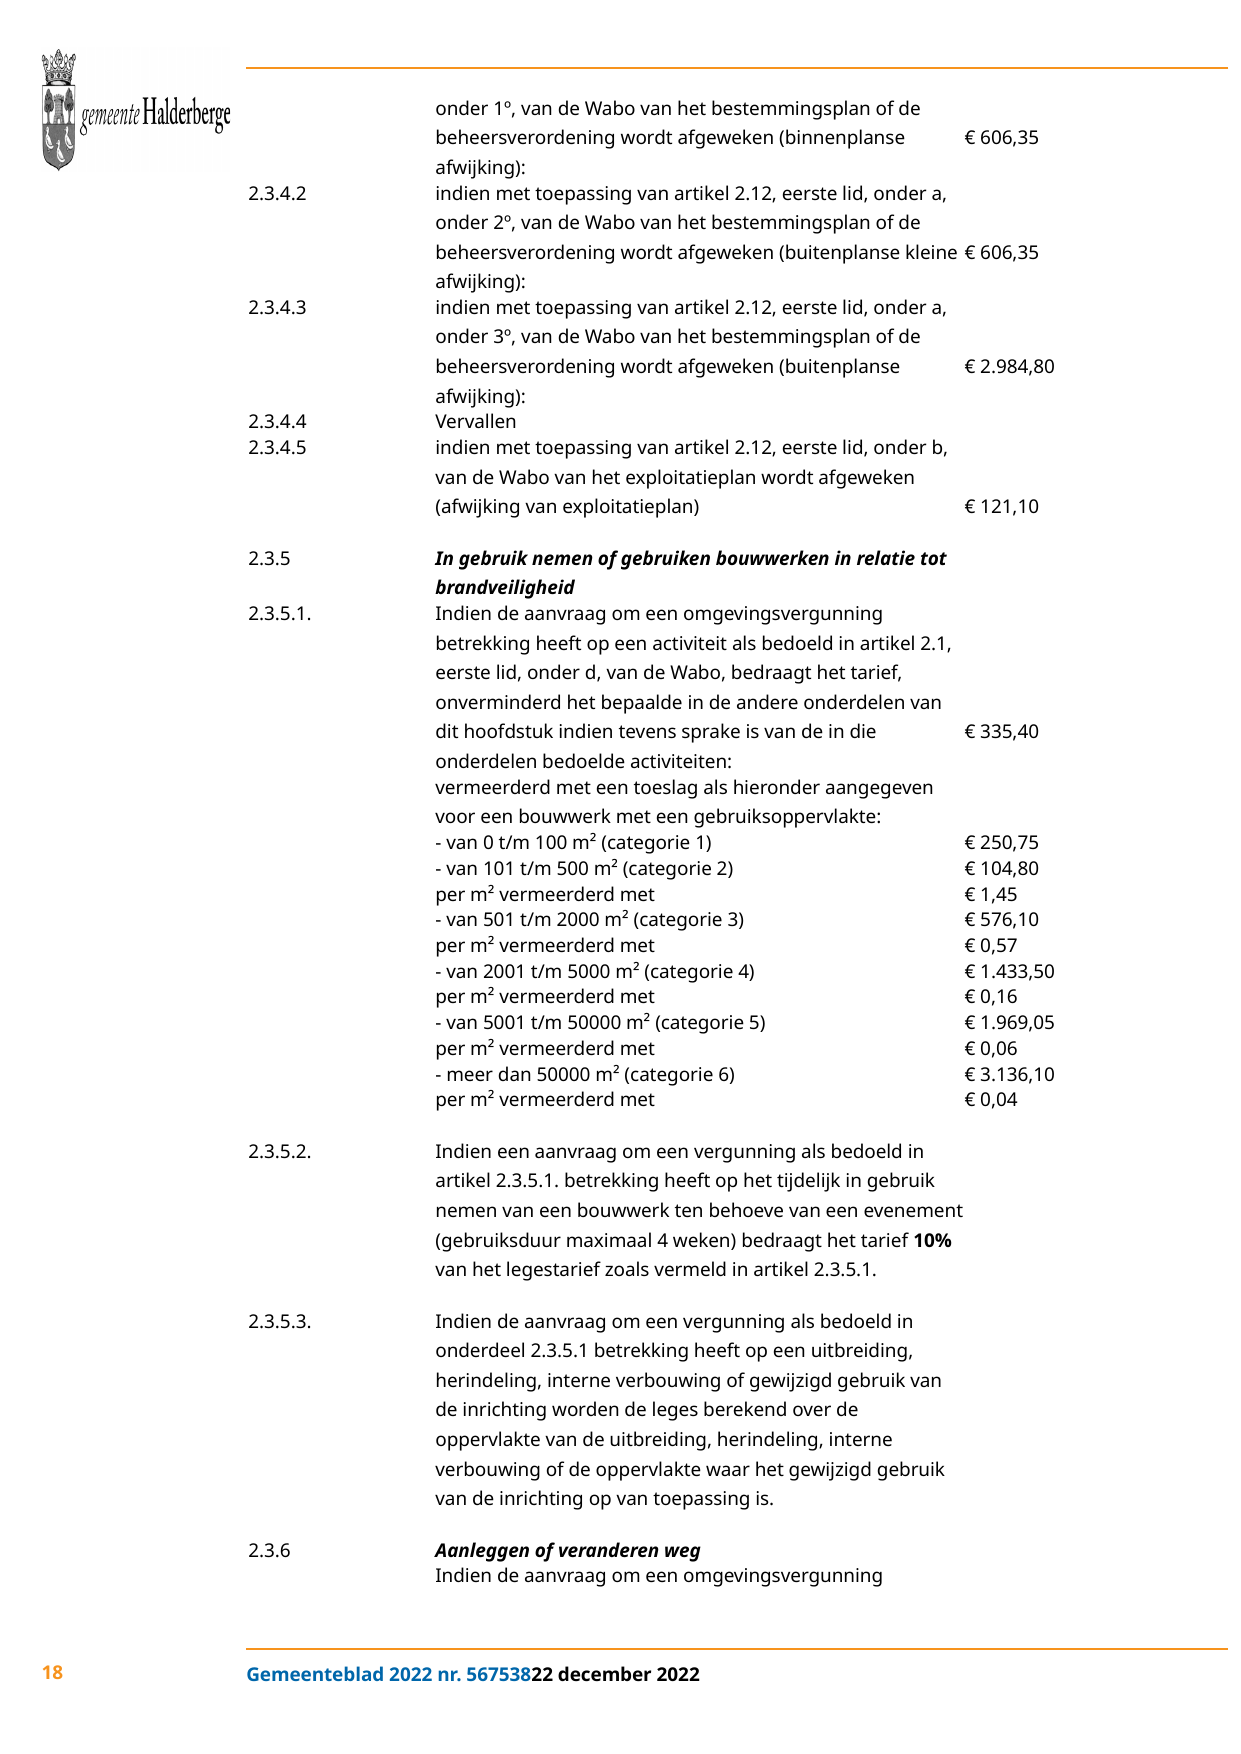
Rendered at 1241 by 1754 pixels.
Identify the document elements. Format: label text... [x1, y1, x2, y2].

table_cell [435, 1282, 964, 1308]
table_cell 2.3.4.2 [248, 180, 435, 294]
table_cell € 2.984,80 [964, 294, 1152, 409]
table_cell Indien de aanvraag om een vergunning als bedoeld in onderdeel 2.3.5.1 betrekking heeft op een uitbreiding, herindeling, interne verbouwing of gewijzigd gebruik van de inrichting worden de leges berekend over de oppervlakte van de uitbreiding, herindeling, interne verbouwing of de oppervlakte waar het gewijzigd gebruik van de inrichting op van toepassing is. [435, 1308, 964, 1511]
table_cell [964, 1112, 1152, 1138]
table_cell 2.3.6 [248, 1537, 435, 1562]
table_cell € 1,45 [964, 881, 1152, 906]
table_cell [964, 1282, 1152, 1308]
table_cell Aanleggen of veranderen weg [435, 1537, 964, 1562]
table_cell - van 501 t/m 2000 m² (categorie 3) [435, 906, 964, 932]
table_cell per m² vermeerderd met [435, 932, 964, 958]
table_cell [248, 855, 435, 881]
table_cell per m² vermeerderd met [435, 984, 964, 1009]
table_cell [248, 1112, 435, 1138]
table_cell € 121,10 [964, 434, 1152, 519]
table_cell [964, 1537, 1152, 1562]
table_cell vermeerderd met een toeslag als hieronder aangegeven voor een bouwwerk met een gebruiksoppervlakte: [435, 774, 964, 829]
table_cell € 0,04 [964, 1087, 1152, 1112]
table_cell per m² vermeerderd met [435, 881, 964, 906]
table_cell [248, 1282, 435, 1308]
table_cell € 606,35 [964, 95, 1152, 180]
table_cell [964, 545, 1152, 600]
table_cell € 0,06 [964, 1035, 1152, 1061]
table_cell [964, 1308, 1152, 1511]
table_cell [248, 1035, 435, 1061]
table_cell € 0,57 [964, 932, 1152, 958]
table_cell [248, 1563, 435, 1588]
table_cell € 0,16 [964, 984, 1152, 1009]
table_cell 2.3.5.3. [248, 1308, 435, 1511]
table_cell [248, 881, 435, 906]
picture [41, 47, 231, 172]
table_cell 2.3.4.5 [248, 434, 435, 519]
table_cell [964, 1138, 1152, 1282]
table_cell indien met toepassing van artikel 2.12, eerste lid, onder b, van de Wabo van het exploitatieplan wordt afgeweken (afwijking van exploitatieplan) [435, 434, 964, 519]
table_cell € 250,75 [964, 829, 1152, 855]
table_cell [964, 1511, 1152, 1537]
table_cell [435, 1112, 964, 1138]
table_cell Indien de aanvraag om een omgevingsvergunning [435, 1563, 964, 1588]
table_cell [248, 932, 435, 958]
table_cell 2.3.4.4 [248, 409, 435, 434]
table_cell 2.3.5.2. [248, 1138, 435, 1282]
table_cell - van 5001 t/m 50000 m² (categorie 5) [435, 1009, 964, 1035]
table_cell Indien een aanvraag om een vergunning als bedoeld in artikel 2.3.5.1. betrekking heeft op het tijdelijk in gebruik nemen van een bouwwerk ten behoeve van een evenement (gebruiksduur maximaal 4 weken) bedraagt het tarief 10% van het legestarief zoals vermeld in artikel 2.3.5.1. [435, 1138, 964, 1282]
table_cell [248, 774, 435, 829]
table_cell [248, 1061, 435, 1087]
table_cell [248, 906, 435, 932]
table_cell [435, 1511, 964, 1537]
table_cell 2.3.4.3 [248, 294, 435, 409]
table_cell Indien de aanvraag om een omgevingsvergunning betrekking heeft op een activiteit als bedoeld in artikel 2.1, eerste lid, onder d, van de Wabo, bedraagt het tarief, onverminderd het bepaalde in de andere onderdelen van dit hoofdstuk indien tevens sprake is van de in die onderdelen bedoelde activiteiten: [435, 600, 964, 774]
table_cell € 606,35 [964, 180, 1152, 294]
table_cell [248, 95, 435, 180]
table_cell [964, 774, 1152, 829]
table_cell 2.3.5.1. [248, 600, 435, 774]
table_cell [248, 1511, 435, 1537]
table_cell - van 101 t/m 500 m² (categorie 2) [435, 855, 964, 881]
table_cell [964, 519, 1152, 545]
table_cell indien met toepassing van artikel 2.12, eerste lid, onder a, onder 3º, van de Wabo van het bestemmingsplan of de beheersverordening wordt afgeweken (buitenplanse afwijking): [435, 294, 964, 409]
table_cell 2.3.5 [248, 545, 435, 600]
table_cell € 576,10 [964, 906, 1152, 932]
table_cell - van 0 t/m 100 m² (categorie 1) [435, 829, 964, 855]
table_cell indien met toepassing van artikel 2.12, eerste lid, onder a, onder 2º, van de Wabo van het bestemmingsplan of de beheersverordening wordt afgeweken (buitenplanse kleine afwijking): [435, 180, 964, 294]
table_cell [248, 829, 435, 855]
table_cell € 1.433,50 [964, 958, 1152, 984]
table_cell € 335,40 [964, 600, 1152, 774]
table_cell per m² vermeerderd met [435, 1035, 964, 1061]
table_cell [248, 1009, 435, 1035]
table_cell € 1.969,05 [964, 1009, 1152, 1035]
table_cell [964, 1563, 1152, 1588]
table_cell - van 2001 t/m 5000 m² (categorie 4) [435, 958, 964, 984]
table_cell [435, 519, 964, 545]
table_cell € 104,80 [964, 855, 1152, 881]
table_cell - meer dan 50000 m² (categorie 6) [435, 1061, 964, 1087]
table_cell onder 1º, van de Wabo van het bestemmingsplan of de beheersverordening wordt afgeweken (binnenplanse afwijking): [435, 95, 964, 180]
table_cell Vervallen [435, 409, 964, 434]
table_cell [964, 409, 1152, 434]
table_cell € 3.136,10 [964, 1061, 1152, 1087]
table_cell [248, 984, 435, 1009]
table_cell In gebruik nemen of gebruiken bouwwerken in relatie tot brandveiligheid [435, 545, 964, 600]
table_cell [248, 958, 435, 984]
table_cell [248, 519, 435, 545]
table_cell per m² vermeerderd met [435, 1087, 964, 1112]
table_cell [248, 1087, 435, 1112]
